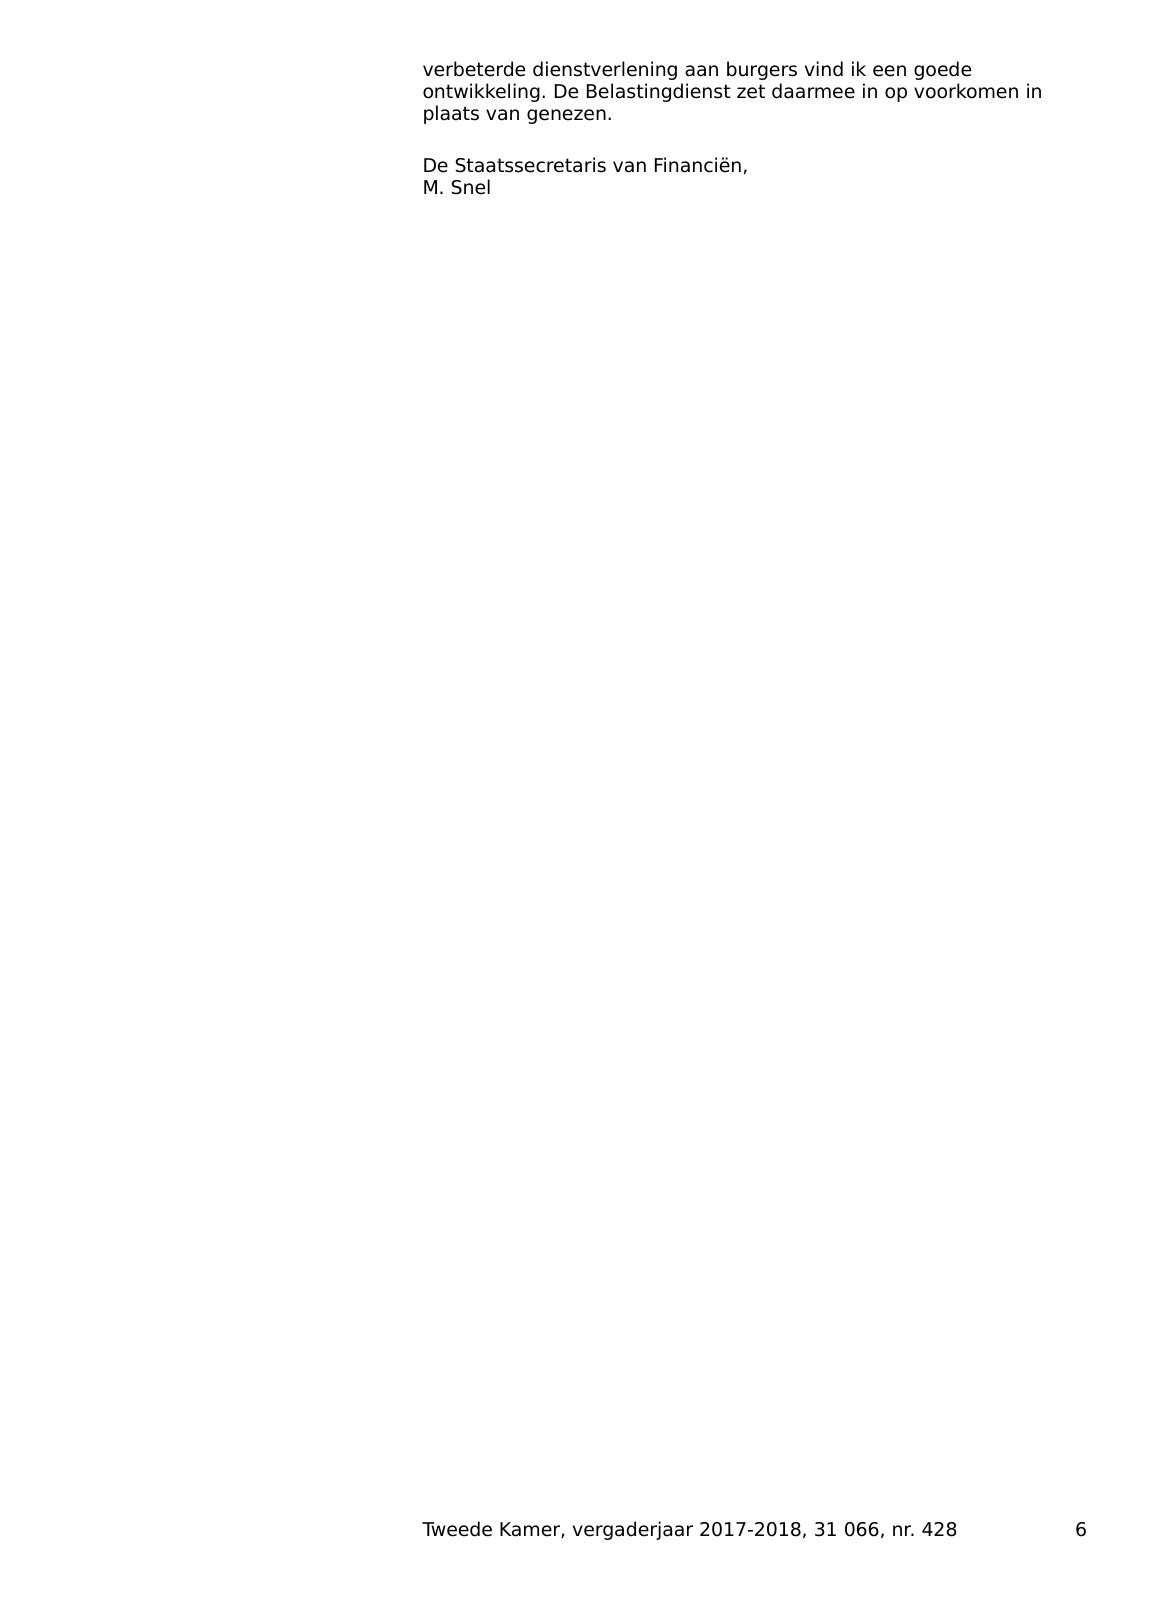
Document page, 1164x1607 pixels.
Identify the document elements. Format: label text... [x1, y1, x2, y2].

text De Staatssecretaris van Financiën, M. Snel [422, 155, 1087, 199]
text verbeterde dienstverlening aan burgers vind ik een goede ontwikkeling. De Belastingdienst zet daarmee in op voorkomen in plaats van genezen. [422, 59, 1087, 125]
